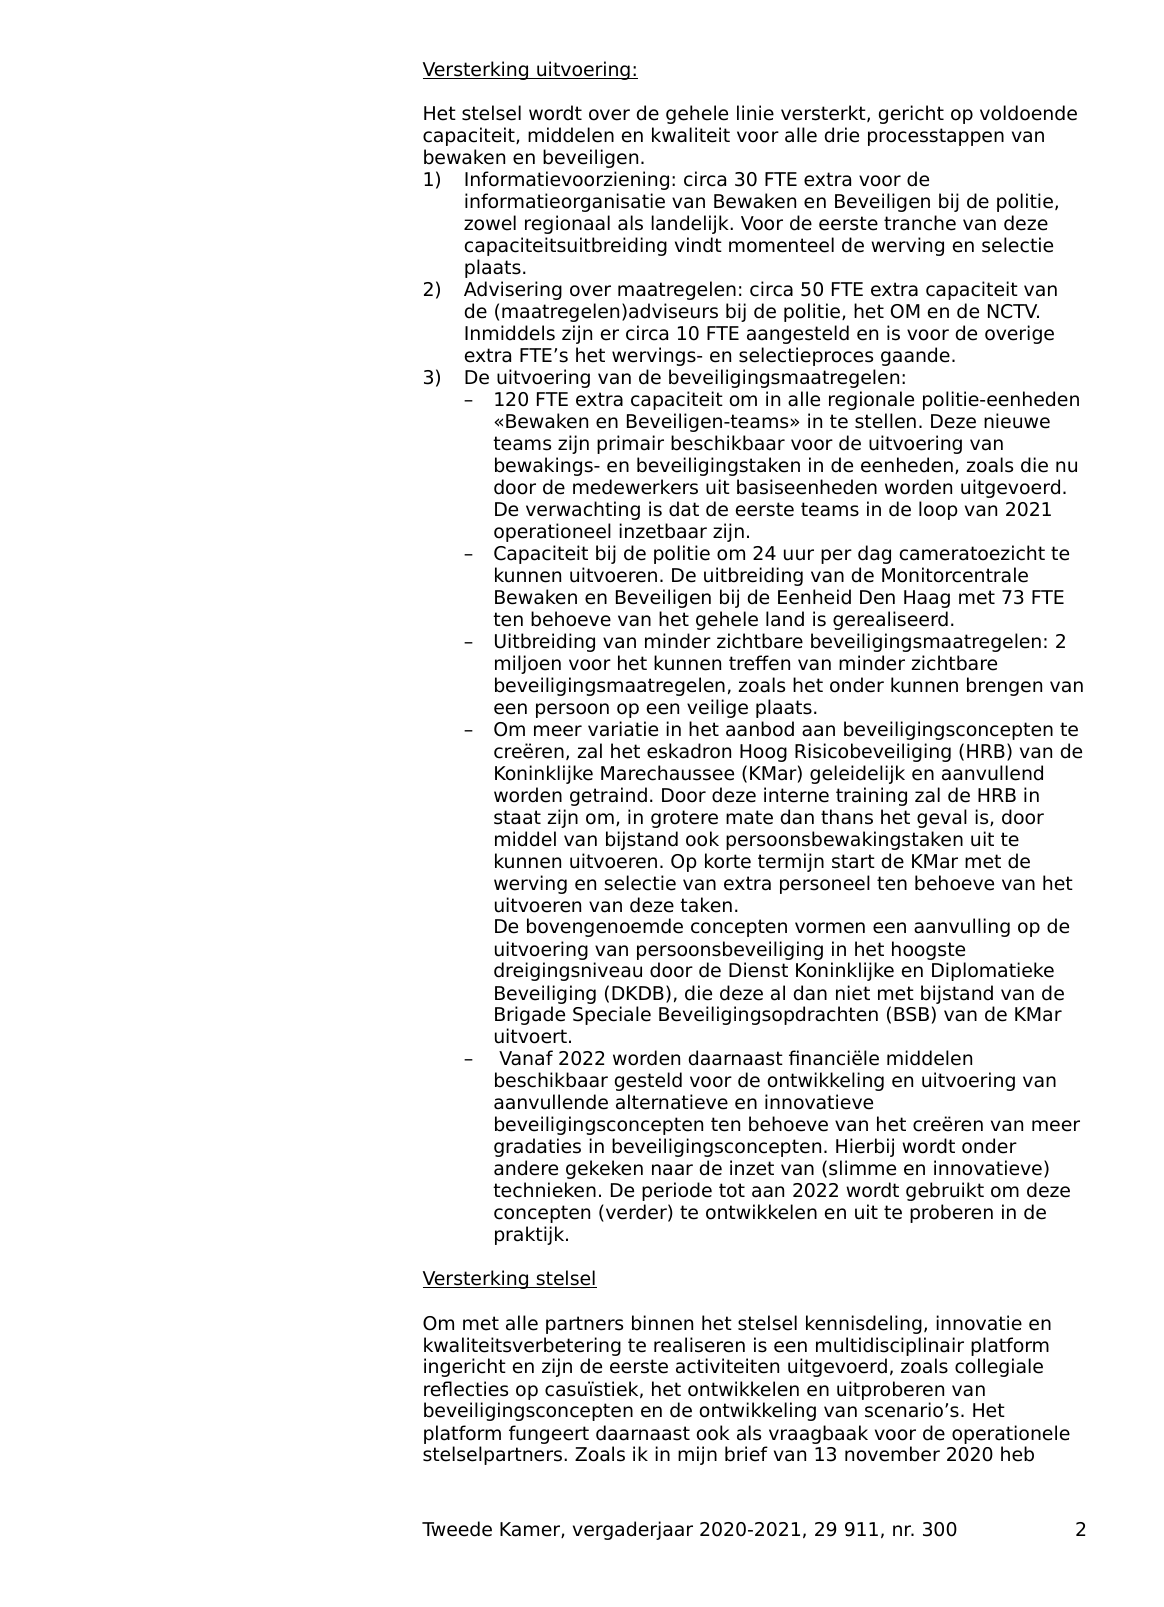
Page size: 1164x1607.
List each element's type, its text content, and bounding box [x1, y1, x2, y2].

text 1) Informatievoorziening: circa 30 FTE extra voor de informatieorganisatie van Bewaken en Beveiligen bij de politie, zowel regionaal als landelijk. Voor de eerste tranche van deze capaciteitsuitbreiding vindt momenteel de werving en selectie plaats. [422, 169, 1087, 279]
text – Uitbreiding van minder zichtbare beveiligingsmaatregelen: 2 miljoen voor het kunnen treffen van minder zichtbare beveiligingsmaatregelen, zoals het onder kunnen brengen van een persoon op een veilige plaats. [464, 631, 1087, 719]
text 3) De uitvoering van de beveiligingsmaatregelen: [422, 367, 1087, 389]
subtitle Versterking stelsel [422, 1268, 1087, 1290]
text Het stelsel wordt over de gehele linie versterkt, gericht op voldoende capaciteit, middelen en kwaliteit voor alle drie processtappen van bewaken en beveiligen. [422, 103, 1087, 169]
text 2) Advisering over maatregelen: circa 50 FTE extra capaciteit van de (maatregelen)adviseurs bij de politie, het OM en de NCTV. Inmiddels zijn er circa 10 FTE aangesteld en is voor de overige extra FTE’s het wervings- en selectieproces gaande. [422, 279, 1087, 367]
text – 120 FTE extra capaciteit om in alle regionale politie-eenheden «Bewaken en Beveiligen-teams» in te stellen. Deze nieuwe teams zijn primair beschikbaar voor de uitvoering van bewakings- en beveiligingstaken in de eenheden, zoals die nu door de medewerkers uit basiseenheden worden uitgevoerd. De verwachting is dat de eerste teams in de loop van 2021 operationeel inzetbaar zijn. [464, 389, 1087, 543]
text – Om meer variatie in het aanbod aan beveiligingsconcepten te creëren, zal het eskadron Hoog Risicobeveiliging (HRB) van de Koninklijke Marechaussee (KMar) geleidelijk en aanvullend worden getraind. Door deze interne training zal de HRB in staat zijn om, in grotere mate dan thans het geval is, door middel van bijstand ook persoonsbewakingstaken uit te kunnen uitvoeren. Op korte termijn start de KMar met de werving en selectie van extra personeel ten behoeve van het uitvoeren van deze taken. [464, 719, 1087, 916]
text – Vanaf 2022 worden daarnaast financiële middelen beschikbaar gesteld voor de ontwikkeling en uitvoering van aanvullende alternatieve en innovatieve beveiligingsconcepten ten behoeve van het creëren van meer gradaties in beveiligingsconcepten. Hierbij wordt onder andere gekeken naar de inzet van (slimme en innovatieve) technieken. De periode tot aan 2022 wordt gebruikt om deze concepten (verder) te ontwikkelen en uit te proberen in de praktijk. [464, 1048, 1087, 1246]
text – Capaciteit bij de politie om 24 uur per dag cameratoezicht te kunnen uitvoeren. De uitbreiding van de Monitorcentrale Bewaken en Beveiligen bij de Eenheid Den Haag met 73 FTE ten behoeve van het gehele land is gerealiseerd. [464, 543, 1087, 631]
subtitle Versterking uitvoering: [422, 59, 1087, 81]
text Om met alle partners binnen het stelsel kennisdeling, innovatie en kwaliteitsverbetering te realiseren is een multidisciplinair platform ingericht en zijn de eerste activiteiten uitgevoerd, zoals collegiale reflecties op casuïstiek, het ontwikkelen en uitproberen van beveiligingsconcepten en de ontwikkeling van scenario’s. Het platform fungeert daarnaast ook als vraagbaak voor de operationele stelselpartners. Zoals ik in mijn brief van 13 november 2020 heb [422, 1312, 1087, 1466]
text De bovengenoemde concepten vormen een aanvulling op de uitvoering van persoonsbeveiliging in het hoogste dreigingsniveau door de Dienst Koninklijke en Diplomatieke Beveiliging (DKDB), die deze al dan niet met bijstand van de Brigade Speciale Beveiligingsopdrachten (BSB) van de KMar uitvoert. [493, 916, 1087, 1048]
